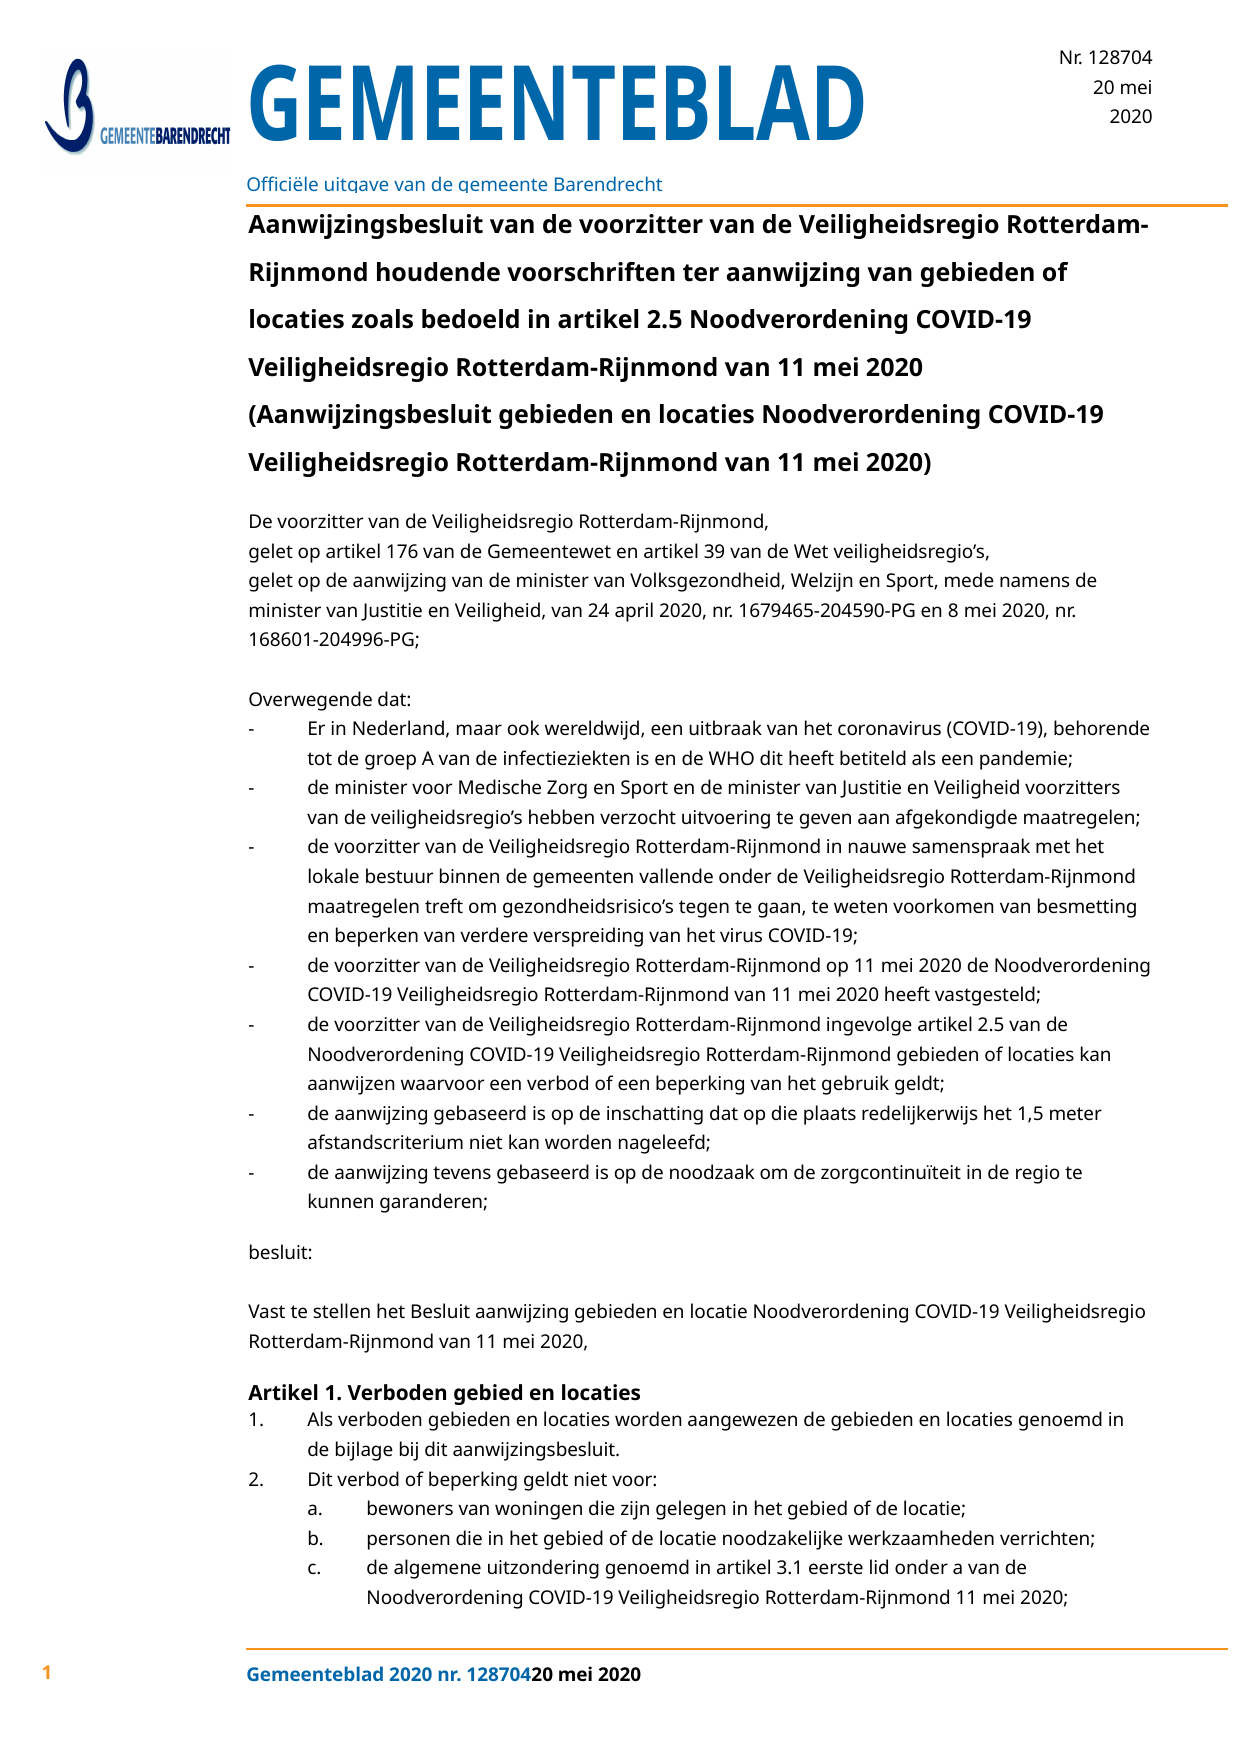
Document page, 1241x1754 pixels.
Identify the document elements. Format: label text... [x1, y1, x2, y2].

text gelet op artikel 176 van de Gemeentewet en artikel 39 van de Wet veiligheidsregio’s, [248, 538, 1152, 564]
list de voorzitter van de Veiligheidsregio Rotterdam-Rijnmond op 11 mei 2020 de Noodverordening COVID-19 Veiligheidsregio Rotterdam-Rijnmond van 11 mei 2020 heeft vastgesteld; [248, 952, 1152, 1007]
list Dit verbod of beperking geldt niet voor: [248, 1466, 1152, 1492]
list de aanwijzing gebaseerd is op de inschatting dat op die plaats redelijkerwijs het 1,5 meter afstandscriterium niet kan worden nageleefd; [248, 1100, 1152, 1155]
text Vast te stellen het Besluit aanwijzing gebieden en locatie Noodverordening COVID-19 Veiligheidsregio Rotterdam-Rijnmond van 11 mei 2020, [248, 1298, 1152, 1353]
list Als verboden gebieden en locaties worden aangewezen de gebieden en locaties genoemd in de bijlage bij dit aanwijzingsbesluit. [248, 1407, 1152, 1462]
text Aanwijzingsbesluit van de voorzitter van de Veiligheidsregio Rotterdam-Rijnmond houdende voorschriften ter aanwijzing van gebieden of locaties zoals bedoeld in artikel 2.5 Noodverordening COVID-19 Veiligheidsregio Rotterdam-Rijnmond van 11 mei 2020 (Aanwijzingsbesluit gebieden en locaties Noodverordening COVID-19 Veiligheidsregio Rotterdam-Rijnmond van 11 mei 2020) [248, 207, 1152, 479]
text Artikel 1. Verboden gebied en locaties [248, 1378, 1152, 1407]
list de voorzitter van de Veiligheidsregio Rotterdam-Rijnmond in nauwe samenspraak met het lokale bestuur binnen de gemeenten vallende onder de Veiligheidsregio Rotterdam-Rijnmond maatregelen treft om gezondheidsrisico’s tegen te gaan, te weten voorkomen van besmetting en beperken van verdere verspreiding van het virus COVID-19; [248, 834, 1152, 948]
list de aanwijzing tevens gebaseerd is op de noodzaak om de zorgcontinuïteit in de regio te kunnen garanderen; [248, 1159, 1152, 1214]
list bewoners van woningen die zijn gelegen in het gebied of de locatie; [307, 1495, 1152, 1521]
list Er in Nederland, maar ook wereldwijd, een uitbraak van het coronavirus (COVID-19), behorende tot de groep A van de infectieziekten is en de WHO dit heeft betiteld als een pandemie; [248, 715, 1152, 771]
text Overwegende dat: [248, 686, 1152, 712]
text gelet op de aanwijzing van de minister van Volksgezondheid, Welzijn en Sport, mede namens de minister van Justitie en Veiligheid, van 24 april 2020, nr. 1679465-204590-PG en 8 mei 2020, nr. 168601-204996-PG; [248, 567, 1152, 652]
picture [41, 47, 231, 172]
text De voorzitter van de Veiligheidsregio Rotterdam-Rijnmond, [248, 508, 1152, 534]
list de voorzitter van de Veiligheidsregio Rotterdam-Rijnmond ingevolge artikel 2.5 van de Noodverordening COVID-19 Veiligheidsregio Rotterdam-Rijnmond gebieden of locaties kan aanwijzen waarvoor een verbod of een beperking van het gebruik geldt; [248, 1011, 1152, 1096]
list de minister voor Medische Zorg en Sport en de minister van Justitie en Veiligheid voorzitters van de veiligheidsregio’s hebben verzocht uitvoering te geven aan afgekondigde maatregelen; [248, 774, 1152, 830]
list personen die in het gebied of de locatie noodzakelijke werkzaamheden verrichten; [307, 1525, 1152, 1551]
text besluit: [248, 1239, 1152, 1265]
list de algemene uitzondering genoemd in artikel 3.1 eerste lid onder a van de Noodverordening COVID-19 Veiligheidsregio Rotterdam-Rijnmond 11 mei 2020; [307, 1554, 1152, 1610]
